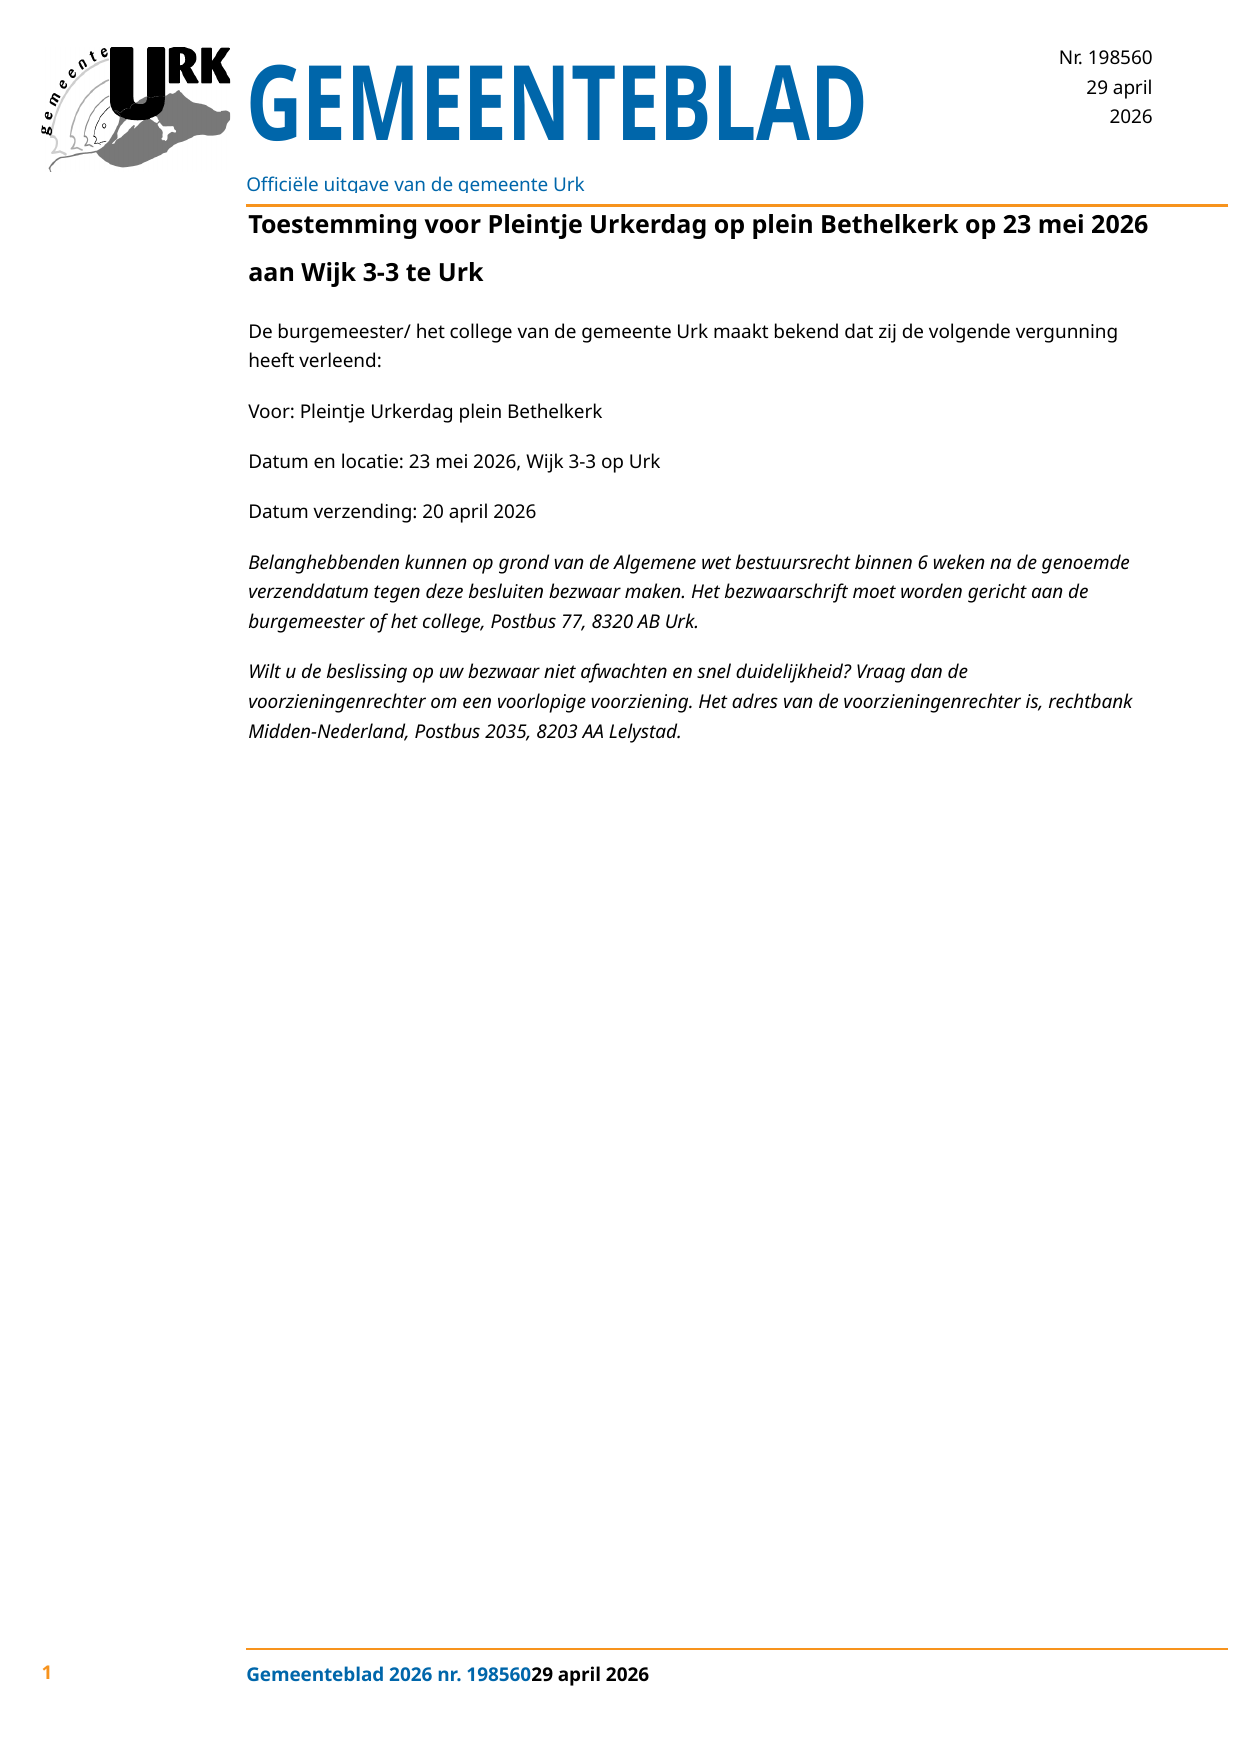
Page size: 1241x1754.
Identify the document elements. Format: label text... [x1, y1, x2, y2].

text Datum verzending: 20 april 2026 [248, 499, 1152, 524]
text Wilt u de beslissing op uw bezwaar niet afwachten en snel duidelijkheid? Vraag dan de voorzieningenrechter om een voorlopige voorziening. Het adres van de voorzieningenrechter is, rechtbank Midden-Nederland, Postbus 2035, 8203 AA Lelystad. [248, 659, 1152, 744]
text Toestemming voor Pleintje Urkerdag op plein Bethelkerk op 23 mei 2026 aan Wijk 3-3 te Urk [248, 207, 1152, 288]
text De burgemeester/ het college van de gemeente Urk maakt bekend dat zij de volgende vergunning heeft verleend: [248, 318, 1152, 373]
text Belanghebbenden kunnen op grond van de Algemene wet bestuursrecht binnen 6 weken na de genoemde verzenddatum tegen deze besluiten bezwaar maken. Het bezwaarschrift moet worden gericht aan de burgemeester of het college, Postbus 77, 8320 AB Urk. [248, 549, 1152, 634]
text Voor: Pleintje Urkerdag plein Bethelkerk [248, 398, 1152, 424]
text Datum en locatie: 23 mei 2026, Wijk 3-3 op Urk [248, 448, 1152, 474]
picture [41, 47, 231, 172]
